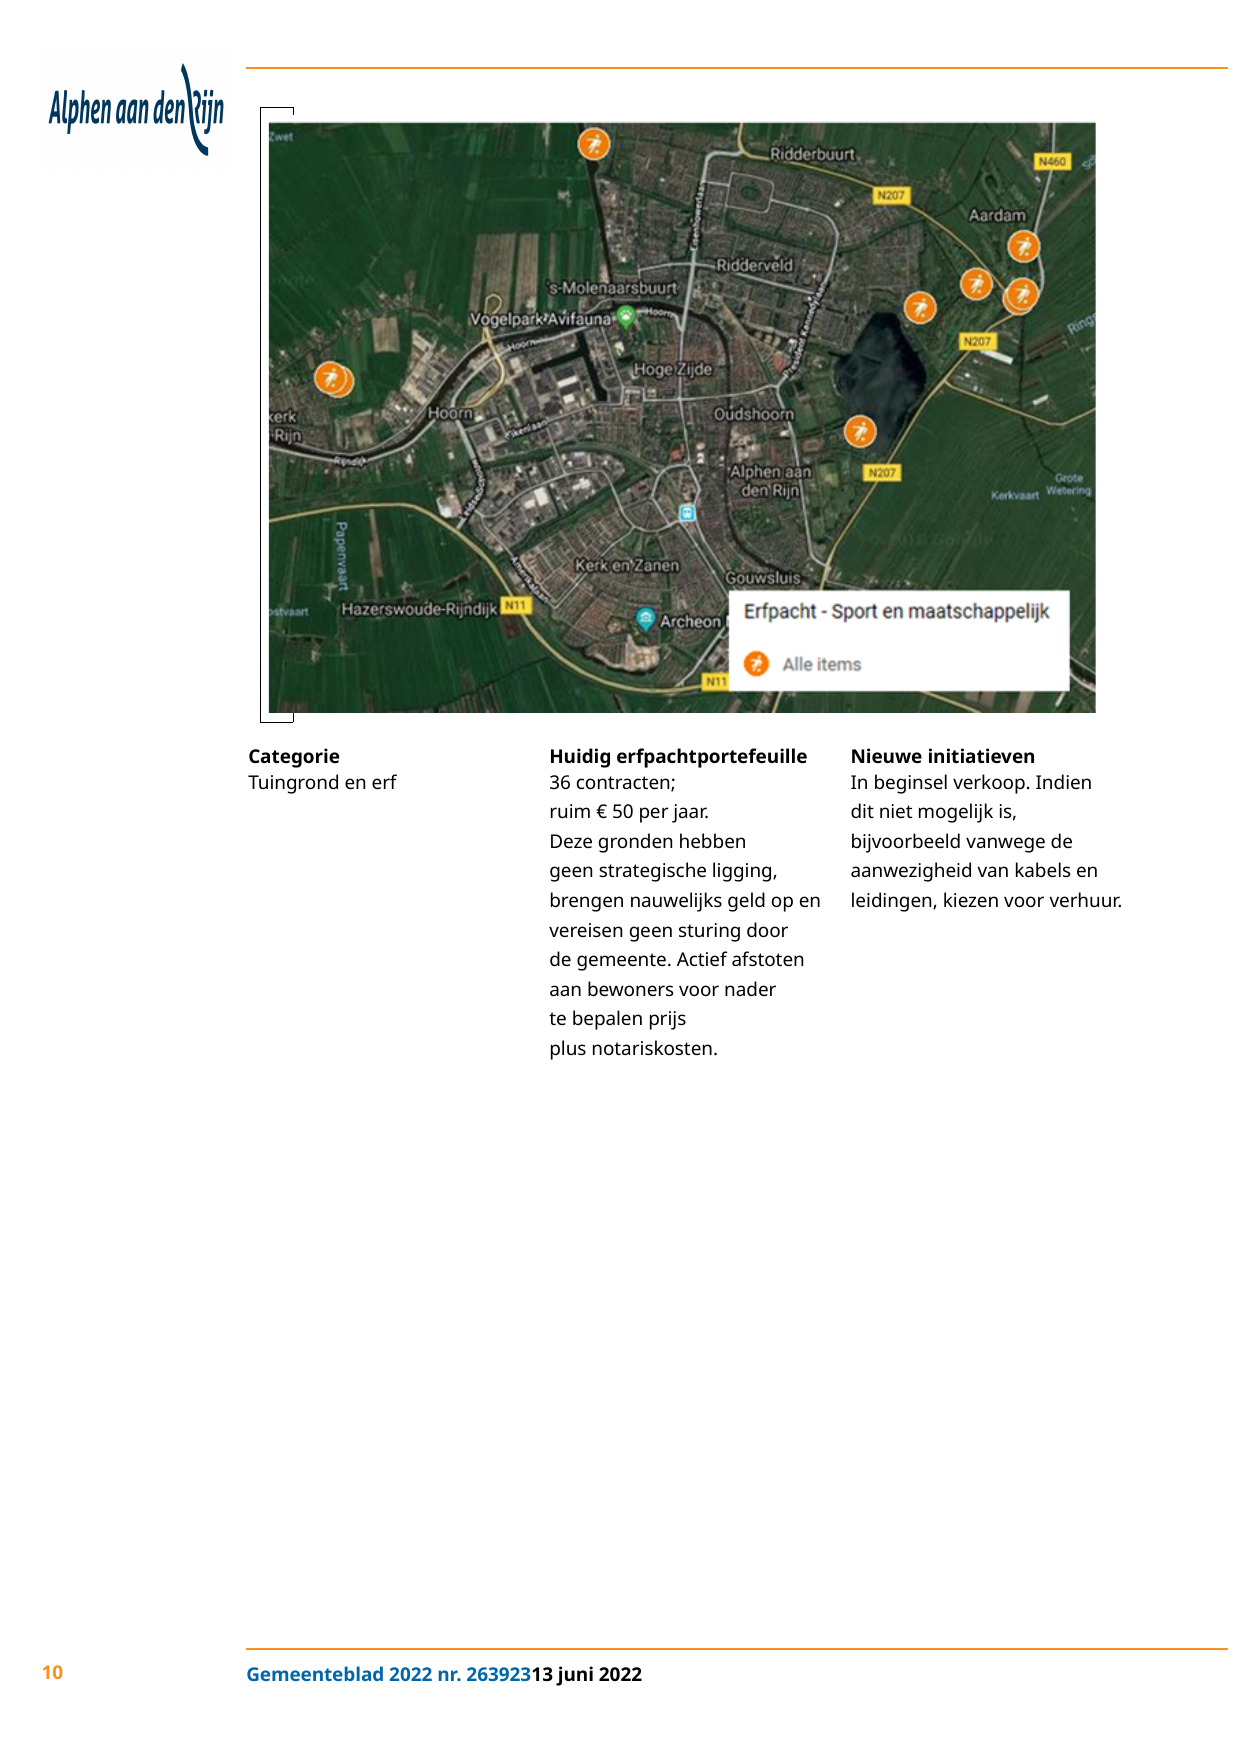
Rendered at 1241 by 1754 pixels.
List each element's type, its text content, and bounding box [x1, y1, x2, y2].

table_cell In beginsel verkoop. Indien dit niet mogelijk is, bijvoorbeeld vanwege de aanwezigheid van kabels en leidingen, kiezen voor verhuur. [850, 769, 1152, 1061]
table_header Huidig erfpachtportefeuille [549, 743, 850, 769]
table_header Nieuwe initiatieven [850, 743, 1152, 769]
table_cell 36 contracten; ruim € 50 per jaar. Deze gronden hebben geen strategische ligging, brengen nauwelijks geld op en vereisen geen sturing door de gemeente. Actief afstoten aan bewoners voor nader te bepalen prijs plus notariskosten. [549, 769, 850, 1061]
picture [41, 47, 231, 172]
table_cell Tuingrond en erf [248, 769, 549, 1061]
picture [268, 115, 1096, 713]
table_header Categorie [248, 743, 549, 769]
